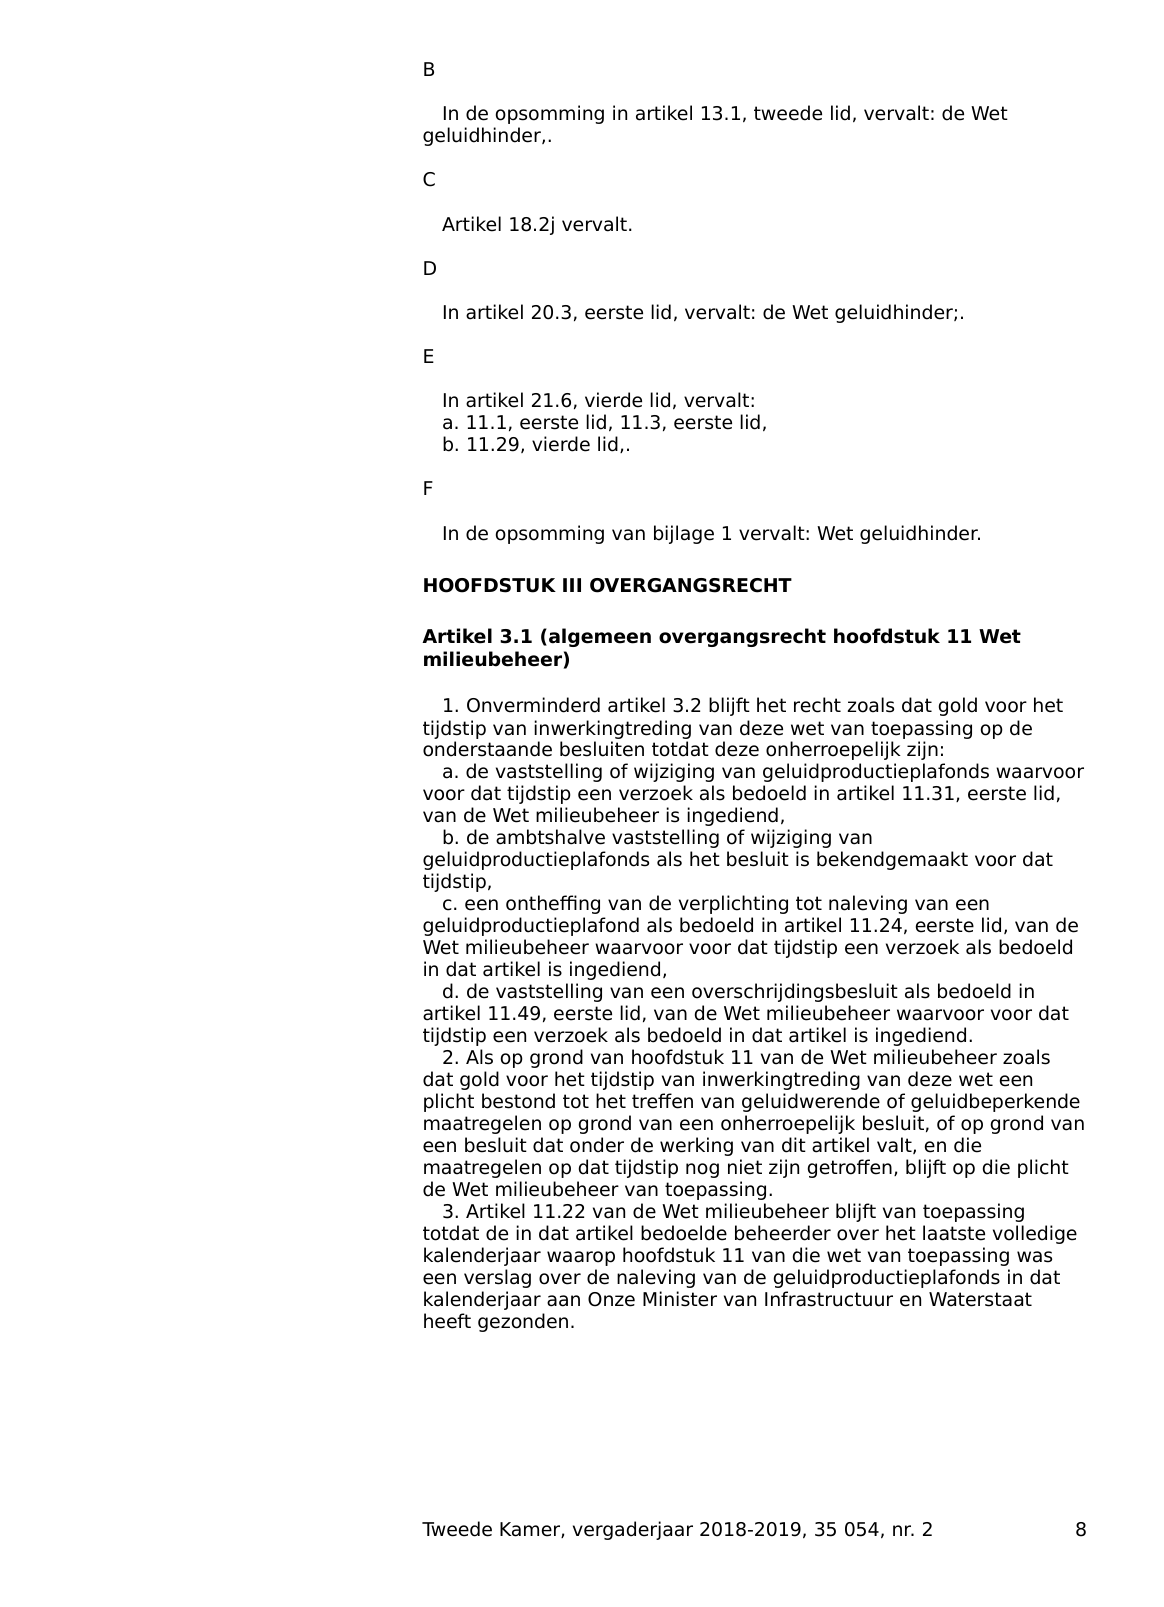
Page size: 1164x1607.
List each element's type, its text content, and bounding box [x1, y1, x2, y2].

text C [422, 169, 1087, 191]
text a. 11.1, eerste lid, 11.3, eerste lid, [422, 412, 1087, 434]
text 1. Onverminderd artikel 3.2 blijft het recht zoals dat gold voor het tijdstip van inwerkingtreding van deze wet van toepassing op de onderstaande besluiten totdat deze onherroepelijk zijn: [422, 695, 1087, 761]
text b. de ambtshalve vaststelling of wijziging van geluidproductieplafonds als het besluit is bekendgemaakt voor dat tijdstip, [422, 827, 1087, 893]
text In artikel 21.6, vierde lid, vervalt: [422, 390, 1087, 412]
text 3. Artikel 11.22 van de Wet milieubeheer blijft van toepassing totdat de in dat artikel bedoelde beheerder over het laatste volledige kalenderjaar waarop hoofdstuk 11 van die wet van toepassing was een verslag over de naleving van de geluidproductieplafonds in dat kalenderjaar aan Onze Minister van Infrastructuur en Waterstaat heeft gezonden. [422, 1201, 1087, 1333]
text D [422, 258, 1087, 280]
text 2. Als op grond van hoofdstuk 11 van de Wet milieubeheer zoals dat gold voor het tijdstip van inwerkingtreding van deze wet een plicht bestond tot het treffen van geluidwerende of geluidbeperkende maatregelen op grond van een onherroepelijk besluit, of op grond van een besluit dat onder de werking van dit artikel valt, en die maatregelen op dat tijdstip nog niet zijn getroffen, blijft op die plicht de Wet milieubeheer van toepassing. [422, 1047, 1087, 1201]
text In de opsomming van bijlage 1 vervalt: Wet geluidhinder. [422, 522, 1087, 544]
text B [422, 59, 1087, 81]
text c. een ontheffing van de verplichting tot naleving van een geluidproductieplafond als bedoeld in artikel 11.24, eerste lid, van de Wet milieubeheer waarvoor voor dat tijdstip een verzoek als bedoeld in dat artikel is ingediend, [422, 893, 1087, 981]
text E [422, 346, 1087, 368]
text Artikel 18.2j vervalt. [422, 213, 1087, 236]
subtitle HOOFDSTUK III OVERGANGSRECHT [422, 574, 1087, 596]
text b. 11.29, vierde lid,. [422, 434, 1087, 456]
text a. de vaststelling of wijziging van geluidproductieplafonds waarvoor voor dat tijdstip een verzoek als bedoeld in artikel 11.31, eerste lid, van de Wet milieubeheer is ingediend, [422, 761, 1087, 827]
text In de opsomming in artikel 13.1, tweede lid, vervalt: de Wet geluidhinder,. [422, 103, 1087, 147]
text In artikel 20.3, eerste lid, vervalt: de Wet geluidhinder;. [422, 302, 1087, 324]
subtitle Artikel 3.1 (algemeen overgangsrecht hoofdstuk 11 Wet milieubeheer) [422, 626, 1087, 670]
text F [422, 478, 1087, 500]
text d. de vaststelling van een overschrijdingsbesluit als bedoeld in artikel 11.49, eerste lid, van de Wet milieubeheer waarvoor voor dat tijdstip een verzoek als bedoeld in dat artikel is ingediend. [422, 981, 1087, 1047]
